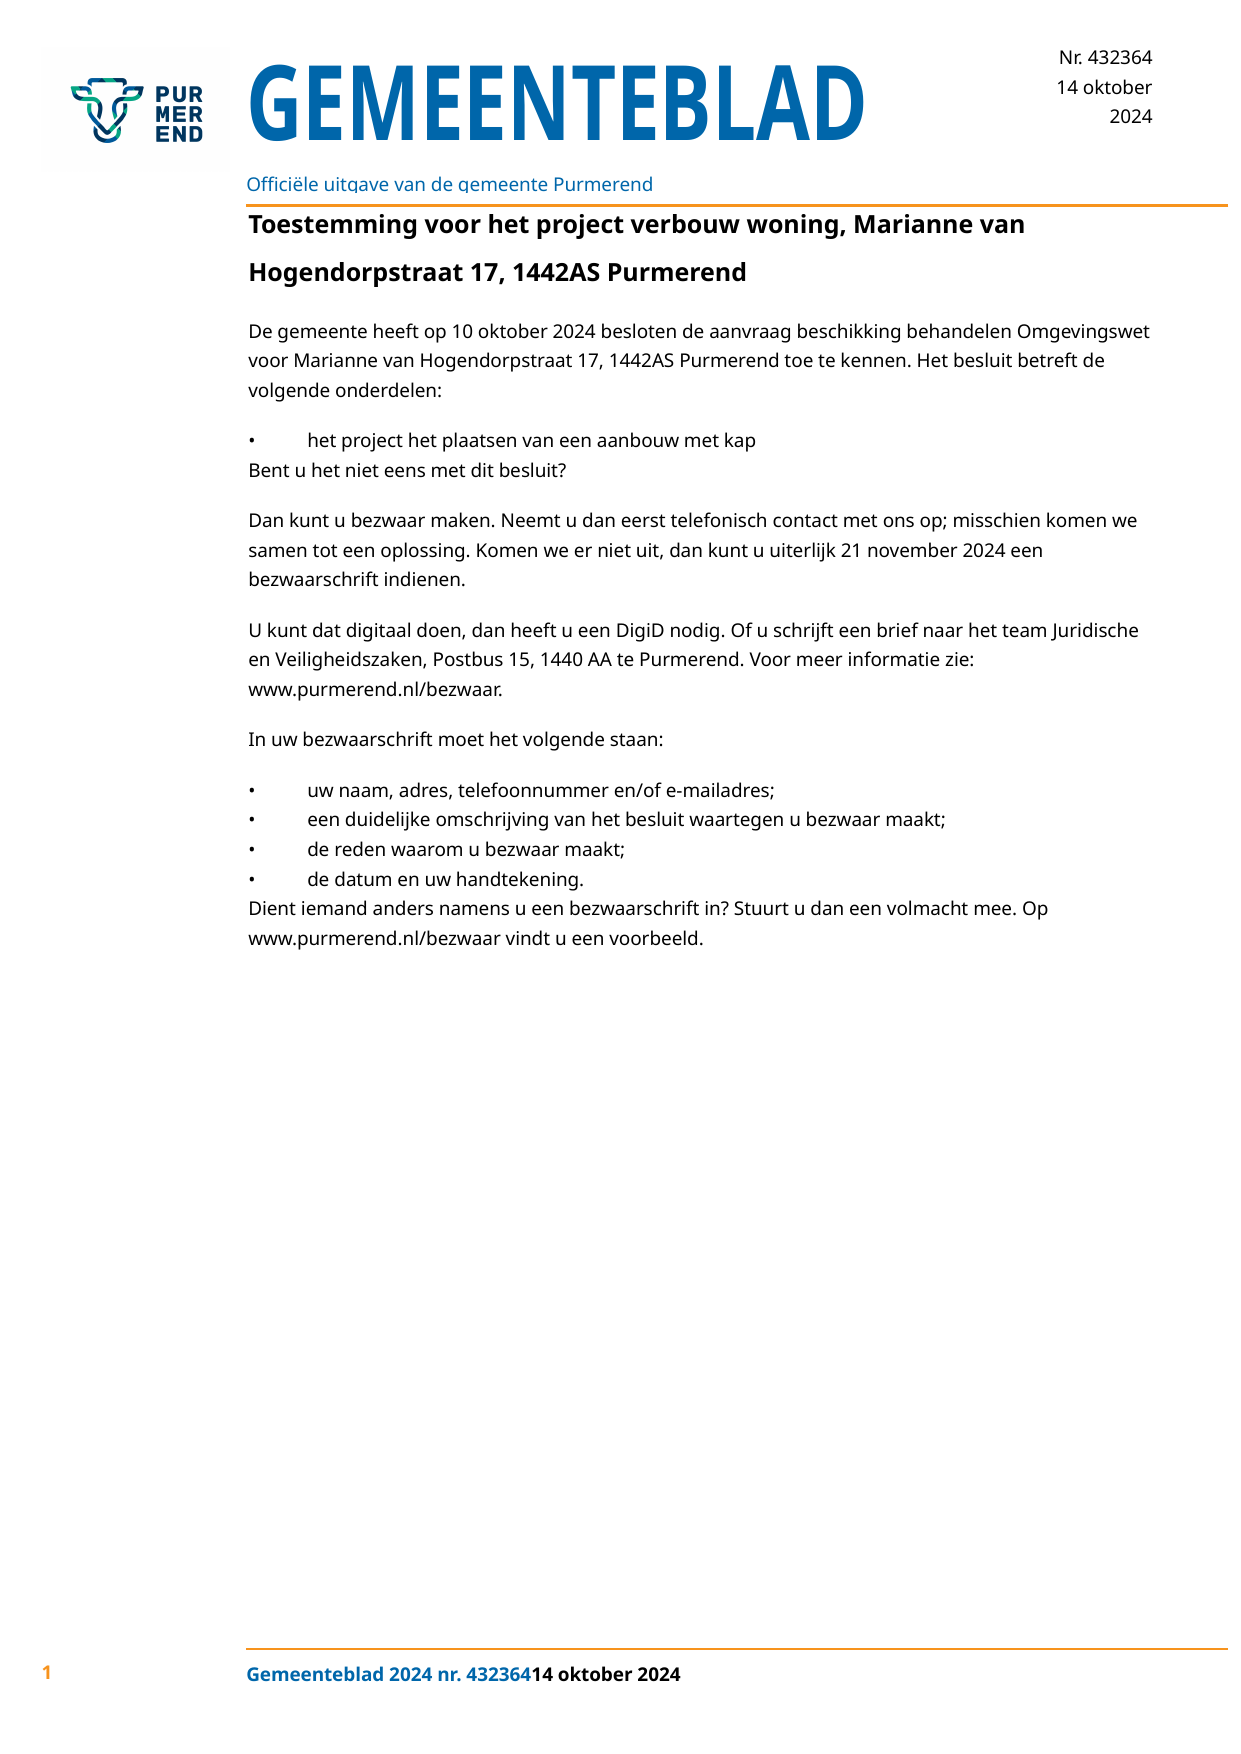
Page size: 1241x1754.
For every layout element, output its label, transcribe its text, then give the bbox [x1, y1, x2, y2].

text Toestemming voor het project verbouw woning, Marianne van Hogendorpstraat 17, 1442AS Purmerend [248, 207, 1152, 288]
picture [41, 47, 231, 172]
list de datum en uw handtekening. [248, 866, 1152, 892]
text Bent u het niet eens met dit besluit? [248, 457, 1152, 483]
text U kunt dat digitaal doen, dan heeft u een DigiD nodig. Of u schrijft een brief naar het team Juridische en Veiligheidszaken, Postbus 15, 1440 AA te Purmerend. Voor meer informatie zie: www.purmerend.nl/bezwaar. [248, 617, 1152, 702]
text Dan kunt u bezwaar maken. Neemt u dan eerst telefonisch contact met ons op; misschien komen we samen tot een oplossing. Komen we er niet uit, dan kunt u uiterlijk 21 november 2024 een bezwaarschrift indienen. [248, 507, 1152, 592]
list het project het plaatsen van een aanbouw met kap [248, 427, 1152, 453]
list uw naam, adres, telefoonnummer en/of e-mailadres; [248, 777, 1152, 803]
text In uw bezwaarschrift moet het volgende staan: [248, 727, 1152, 752]
text Dient iemand anders namens u een bezwaarschrift in? Stuurt u dan een volmacht mee. Op www.purmerend.nl/bezwaar vindt u een voorbeeld. [248, 895, 1152, 951]
list een duidelijke omschrijving van het besluit waartegen u bezwaar maakt; [248, 807, 1152, 832]
text De gemeente heeft op 10 oktober 2024 besloten de aanvraag beschikking behandelen Omgevingswet voor Marianne van Hogendorpstraat 17, 1442AS Purmerend toe te kennen. Het besluit betreft de volgende onderdelen: [248, 318, 1152, 403]
list de reden waarom u bezwaar maakt; [248, 836, 1152, 862]
